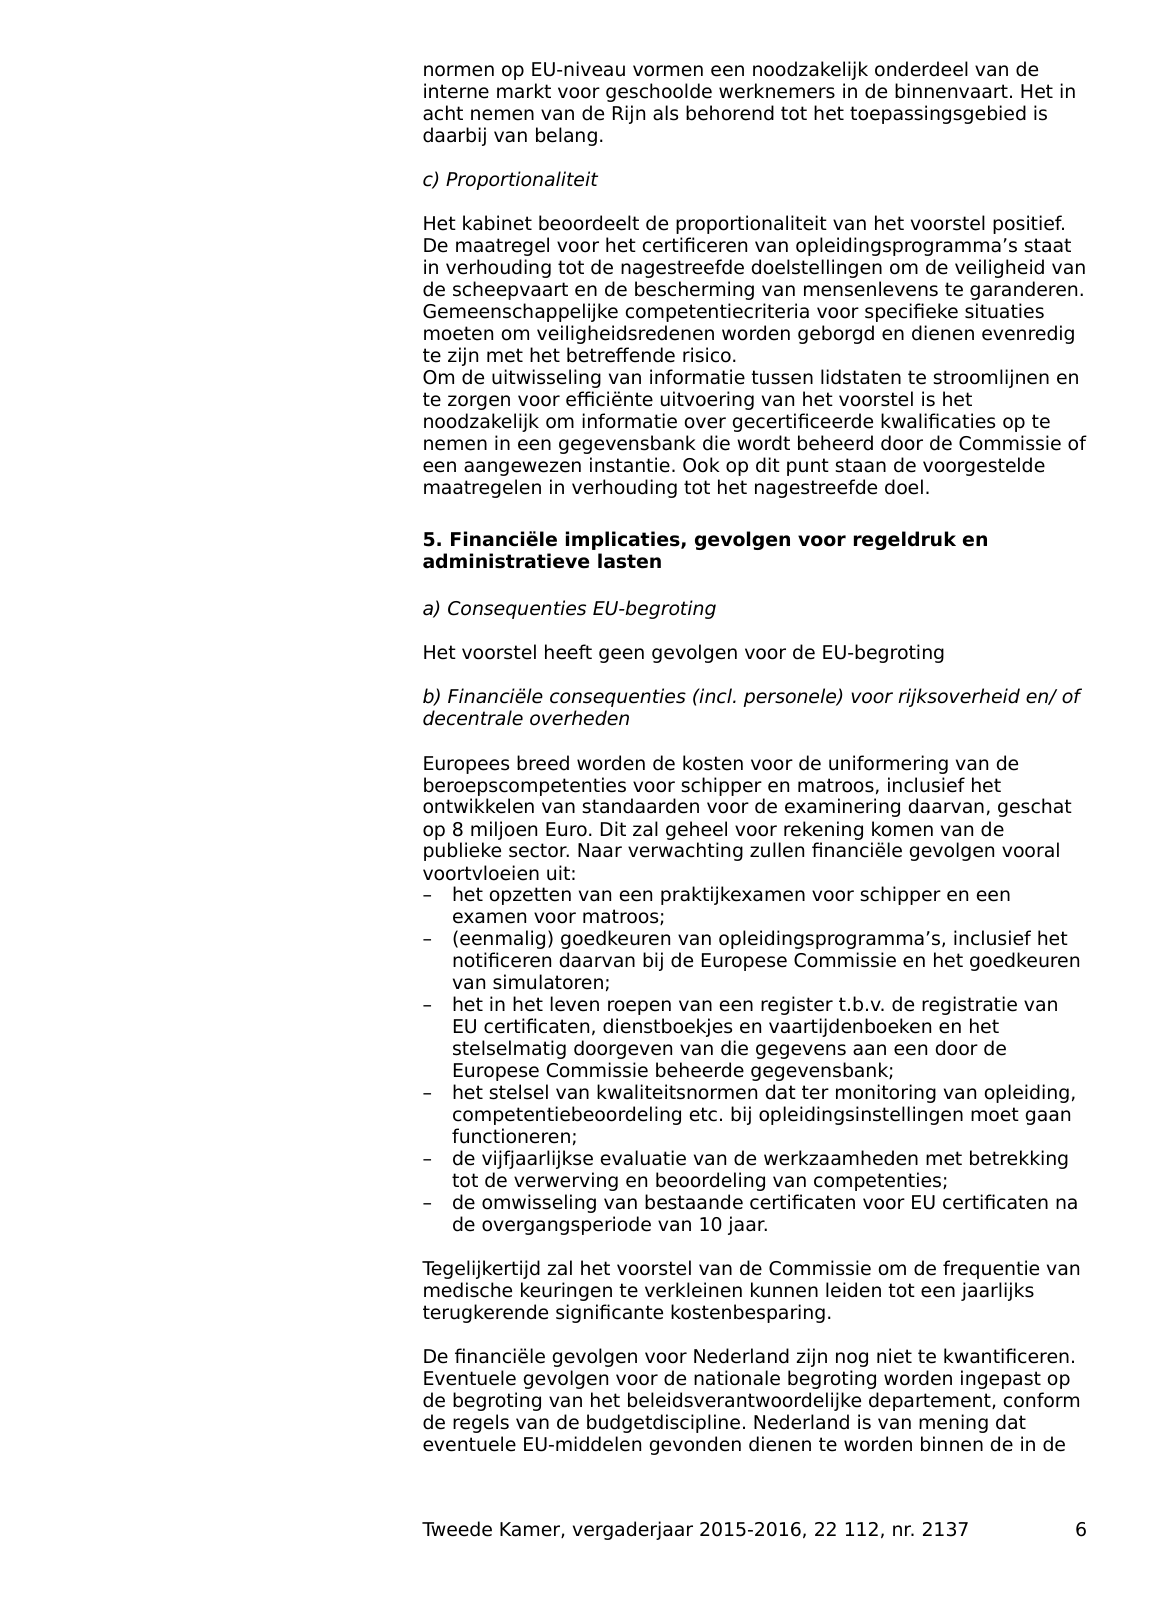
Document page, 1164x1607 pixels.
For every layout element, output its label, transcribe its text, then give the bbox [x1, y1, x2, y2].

text – de vijfjaarlijkse evaluatie van de werkzaamheden met betrekking tot de verwerving en beoordeling van competenties; [422, 1148, 1087, 1192]
subtitle a) Consequenties EU-begroting [422, 598, 1087, 620]
text – het in het leven roepen van een register t.b.v. de registratie van EU certificaten, dienstboekjes en vaartijdenboeken en het stelselmatig doorgeven van die gegevens aan een door de Europese Commissie beheerde gegevensbank; [422, 994, 1087, 1082]
subtitle b) Financiële consequenties (incl. personele) voor rijksoverheid en/ of decentrale overheden [422, 686, 1087, 730]
text Om de uitwisseling van informatie tussen lidstaten te stroomlijnen en te zorgen voor efficiënte uitvoering van het voorstel is het noodzakelijk om informatie over gecertificeerde kwalificaties op te nemen in een gegevensbank die wordt beheerd door de Commissie of een aangewezen instantie. Ook op dit punt staan de voorgestelde maatregelen in verhouding tot het nagestreefde doel. [422, 367, 1087, 499]
text – de omwisseling van bestaande certificaten voor EU certificaten na de overgangsperiode van 10 jaar. [422, 1192, 1087, 1236]
text De financiële gevolgen voor Nederland zijn nog niet te kwantificeren. Eventuele gevolgen voor de nationale begroting worden ingepast op de begroting van het beleidsverantwoordelijke departement, conform de regels van de budgetdiscipline. Nederland is van mening dat eventuele EU-middelen gevonden dienen te worden binnen de in de [422, 1346, 1087, 1456]
text Europees breed worden de kosten voor de uniformering van de beroepscompetenties voor schipper en matroos, inclusief het ontwikkelen van standaarden voor de examinering daarvan, geschat op 8 miljoen Euro. Dit zal geheel voor rekening komen van de publieke sector. Naar verwachting zullen financiële gevolgen vooral voortvloeien uit: [422, 752, 1087, 884]
subtitle 5. Financiële implicaties, gevolgen voor regeldruk en administratieve lasten [422, 529, 1087, 573]
text – (eenmalig) goedkeuren van opleidingsprogramma’s, inclusief het notificeren daarvan bij de Europese Commissie en het goedkeuren van simulatoren; [422, 928, 1087, 994]
text Het kabinet beoordeelt de proportionaliteit van het voorstel positief. De maatregel voor het certificeren van opleidingsprogramma’s staat in verhouding tot de nagestreefde doelstellingen om de veiligheid van de scheepvaart en de bescherming van mensenlevens te garanderen. Gemeenschappelijke competentiecriteria voor specifieke situaties moeten om veiligheidsredenen worden geborgd en dienen evenredig te zijn met het betreffende risico. [422, 213, 1087, 367]
text Het voorstel heeft geen gevolgen voor de EU-begroting [422, 642, 1087, 664]
text Tegelijkertijd zal het voorstel van de Commissie om de frequentie van medische keuringen te verkleinen kunnen leiden tot een jaarlijks terugkerende significante kostenbesparing. [422, 1258, 1087, 1324]
text – het opzetten van een praktijkexamen voor schipper en een examen voor matroos; [422, 884, 1087, 928]
subtitle c) Proportionaliteit [422, 169, 1087, 191]
text – het stelsel van kwaliteitsnormen dat ter monitoring van opleiding, competentiebeoordeling etc. bij opleidingsinstellingen moet gaan functioneren; [422, 1082, 1087, 1148]
text normen op EU-niveau vormen een noodzakelijk onderdeel van de interne markt voor geschoolde werknemers in de binnenvaart. Het in acht nemen van de Rijn als behorend tot het toepassingsgebied is daarbij van belang. [422, 59, 1087, 147]
